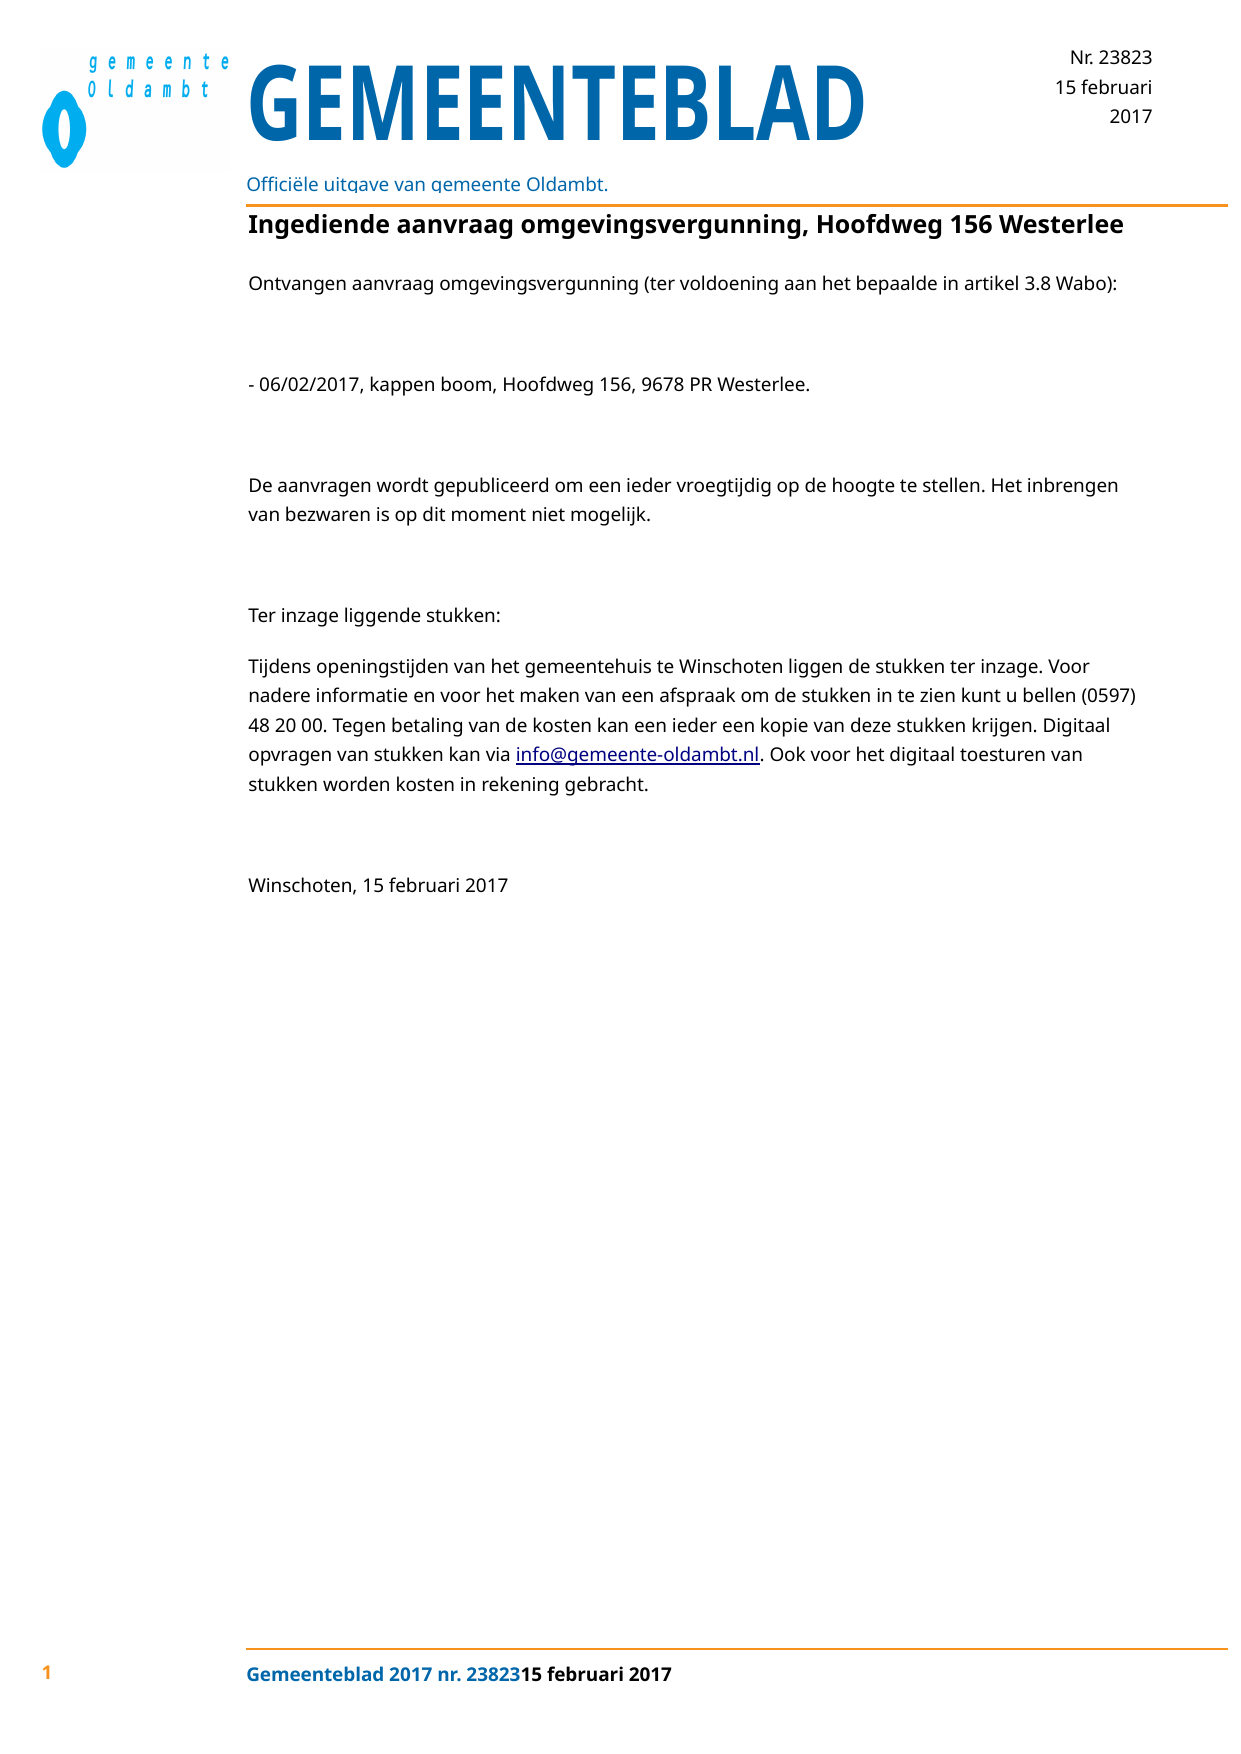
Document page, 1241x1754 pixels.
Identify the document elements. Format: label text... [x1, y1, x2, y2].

picture [41, 47, 231, 172]
text Winschoten, 15 februari 2017 [248, 872, 1152, 898]
text - 06/02/2017, kappen boom, Hoofdweg 156, 9678 PR Westerlee. [248, 371, 1152, 397]
text Ter inzage liggende stukken: [248, 602, 1152, 628]
text De aanvragen wordt gepubliceerd om een ieder vroegtijdig op de hoogte te stellen. Het inbrengen van bezwaren is op dit moment niet mogelijk. [248, 472, 1152, 527]
text Ontvangen aanvraag omgevingsvergunning (ter voldoening aan het bepaalde in artikel 3.8 Wabo): [248, 270, 1152, 296]
text Tijdens openingstijden van het gemeentehuis te Winschoten liggen de stukken ter inzage. Voor nadere informatie en voor het maken van een afspraak om de stukken in te zien kunt u bellen (0597) 48 20 00. Tegen betaling van de kosten kan een ieder een kopie van deze stukken krijgen. Digitaal opvragen van stukken kan via info@gemeente-oldambt.nl. Ook voor het digitaal toesturen van stukken worden kosten in rekening gebracht. [248, 653, 1152, 797]
text Ingediende aanvraag omgevingsvergunning, Hoofdweg 156 Westerlee [248, 207, 1152, 241]
